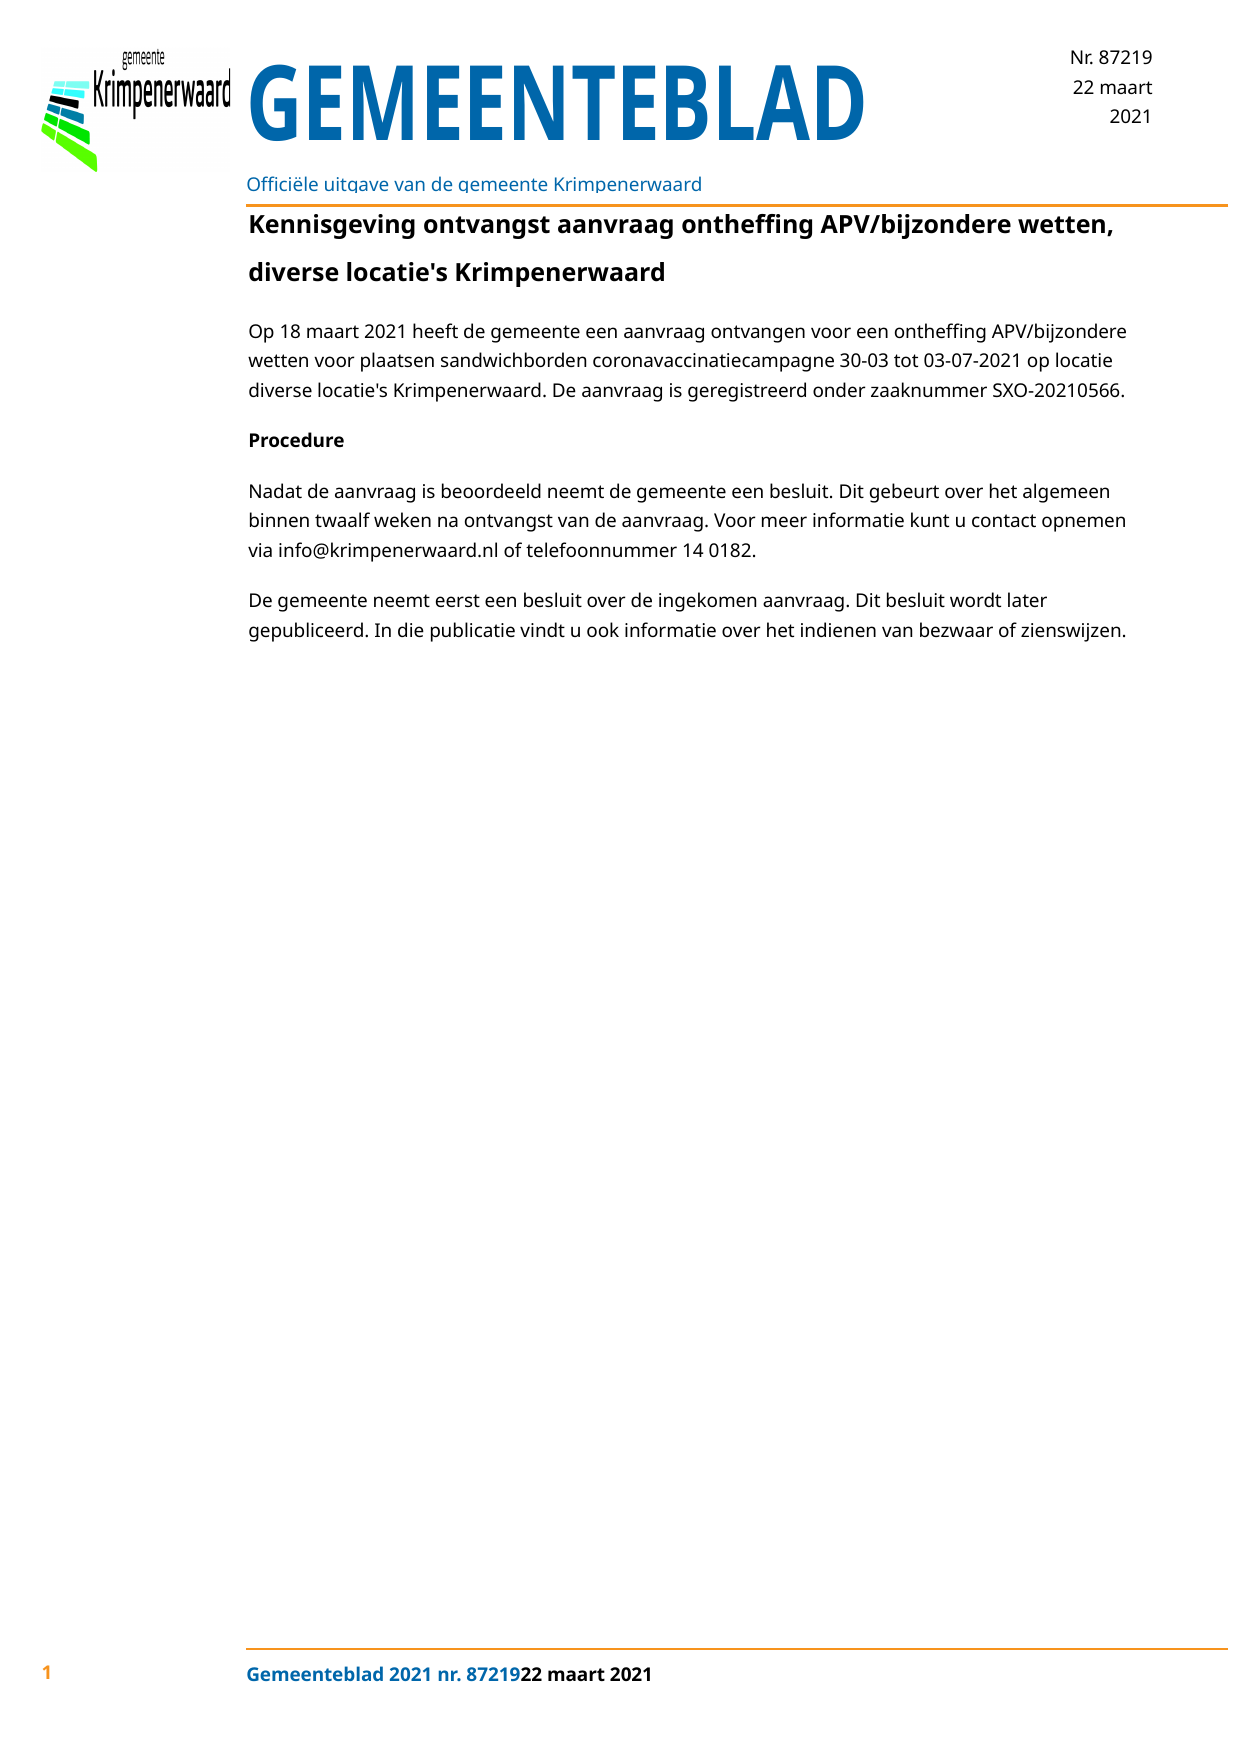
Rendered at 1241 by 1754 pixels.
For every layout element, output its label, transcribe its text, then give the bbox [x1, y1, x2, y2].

text Nadat de aanvraag is beoordeeld neemt de gemeente een besluit. Dit gebeurt over het algemeen binnen twaalf weken na ontvangst van de aanvraag. Voor meer informatie kunt u contact opnemen via info@krimpenerwaard.nl of telefoonnummer 14 0182. [248, 478, 1152, 563]
text Op 18 maart 2021 heeft de gemeente een aanvraag ontvangen voor een ontheffing APV/bijzondere wetten voor plaatsen sandwichborden coronavaccinatiecampagne 30-03 tot 03-07-2021 op locatie diverse locatie's Krimpenerwaard. De aanvraag is geregistreerd onder zaaknummer SXO-20210566. [248, 318, 1152, 403]
picture [41, 47, 231, 172]
text De gemeente neemt eerst een besluit over de ingekomen aanvraag. Dit besluit wordt later gepubliceerd. In die publicatie vindt u ook informatie over het indienen van bezwaar of zienswijzen. [248, 587, 1152, 643]
text Procedure [248, 427, 1152, 453]
text Kennisgeving ontvangst aanvraag ontheffing APV/bijzondere wetten, diverse locatie's Krimpenerwaard [248, 207, 1152, 288]
